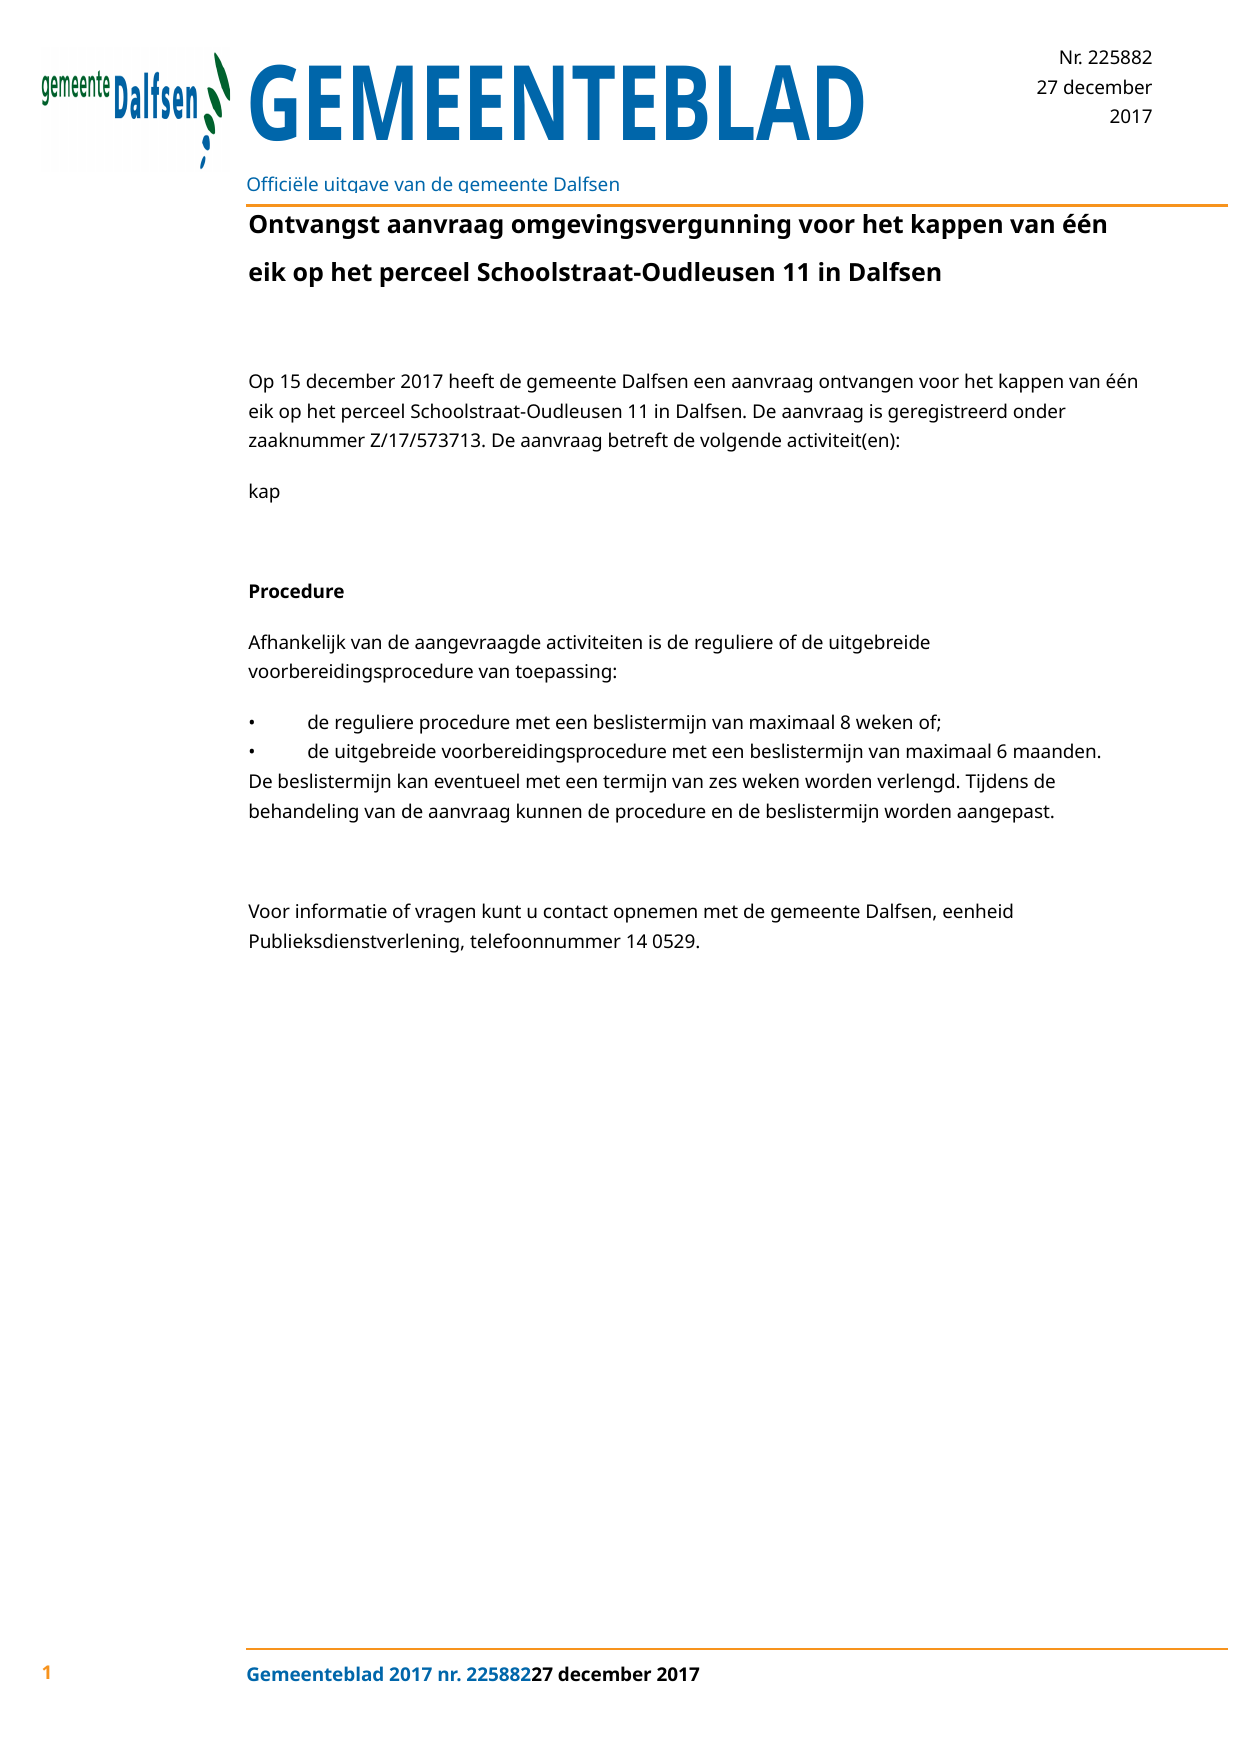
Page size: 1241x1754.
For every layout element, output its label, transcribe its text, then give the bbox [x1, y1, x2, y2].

list de uitgebreide voorbereidingsprocedure met een beslistermijn van maximaal 6 maanden. [248, 739, 1152, 764]
text Ontvangst aanvraag omgevingsvergunning voor het kappen van één eik op het perceel Schoolstraat-Oudleusen 11 in Dalfsen [248, 207, 1152, 288]
picture [41, 47, 231, 172]
text Afhankelijk van de aangevraagde activiteiten is de reguliere of de uitgebreide voorbereidingsprocedure van toepassing: [248, 629, 1152, 684]
list de reguliere procedure met een beslistermijn van maximaal 8 weken of; [248, 709, 1152, 735]
text Procedure [248, 579, 1152, 604]
text De beslistermijn kan eventueel met een termijn van zes weken worden verlengd. Tijdens de behandeling van de aanvraag kunnen de procedure en de beslistermijn worden aangepast. [248, 768, 1152, 824]
text Voor informatie of vragen kunt u contact opnemen met de gemeente Dalfsen, eenheid Publieksdienstverlening, telefoonnummer 14 0529. [248, 899, 1152, 954]
text kap [248, 478, 1152, 504]
text Op 15 december 2017 heeft de gemeente Dalfsen een aanvraag ontvangen voor het kappen van één eik op het perceel Schoolstraat-Oudleusen 11 in Dalfsen. De aanvraag is geregistreerd onder zaaknummer Z/17/573713. De aanvraag betreft de volgende activiteit(en): [248, 368, 1152, 453]
